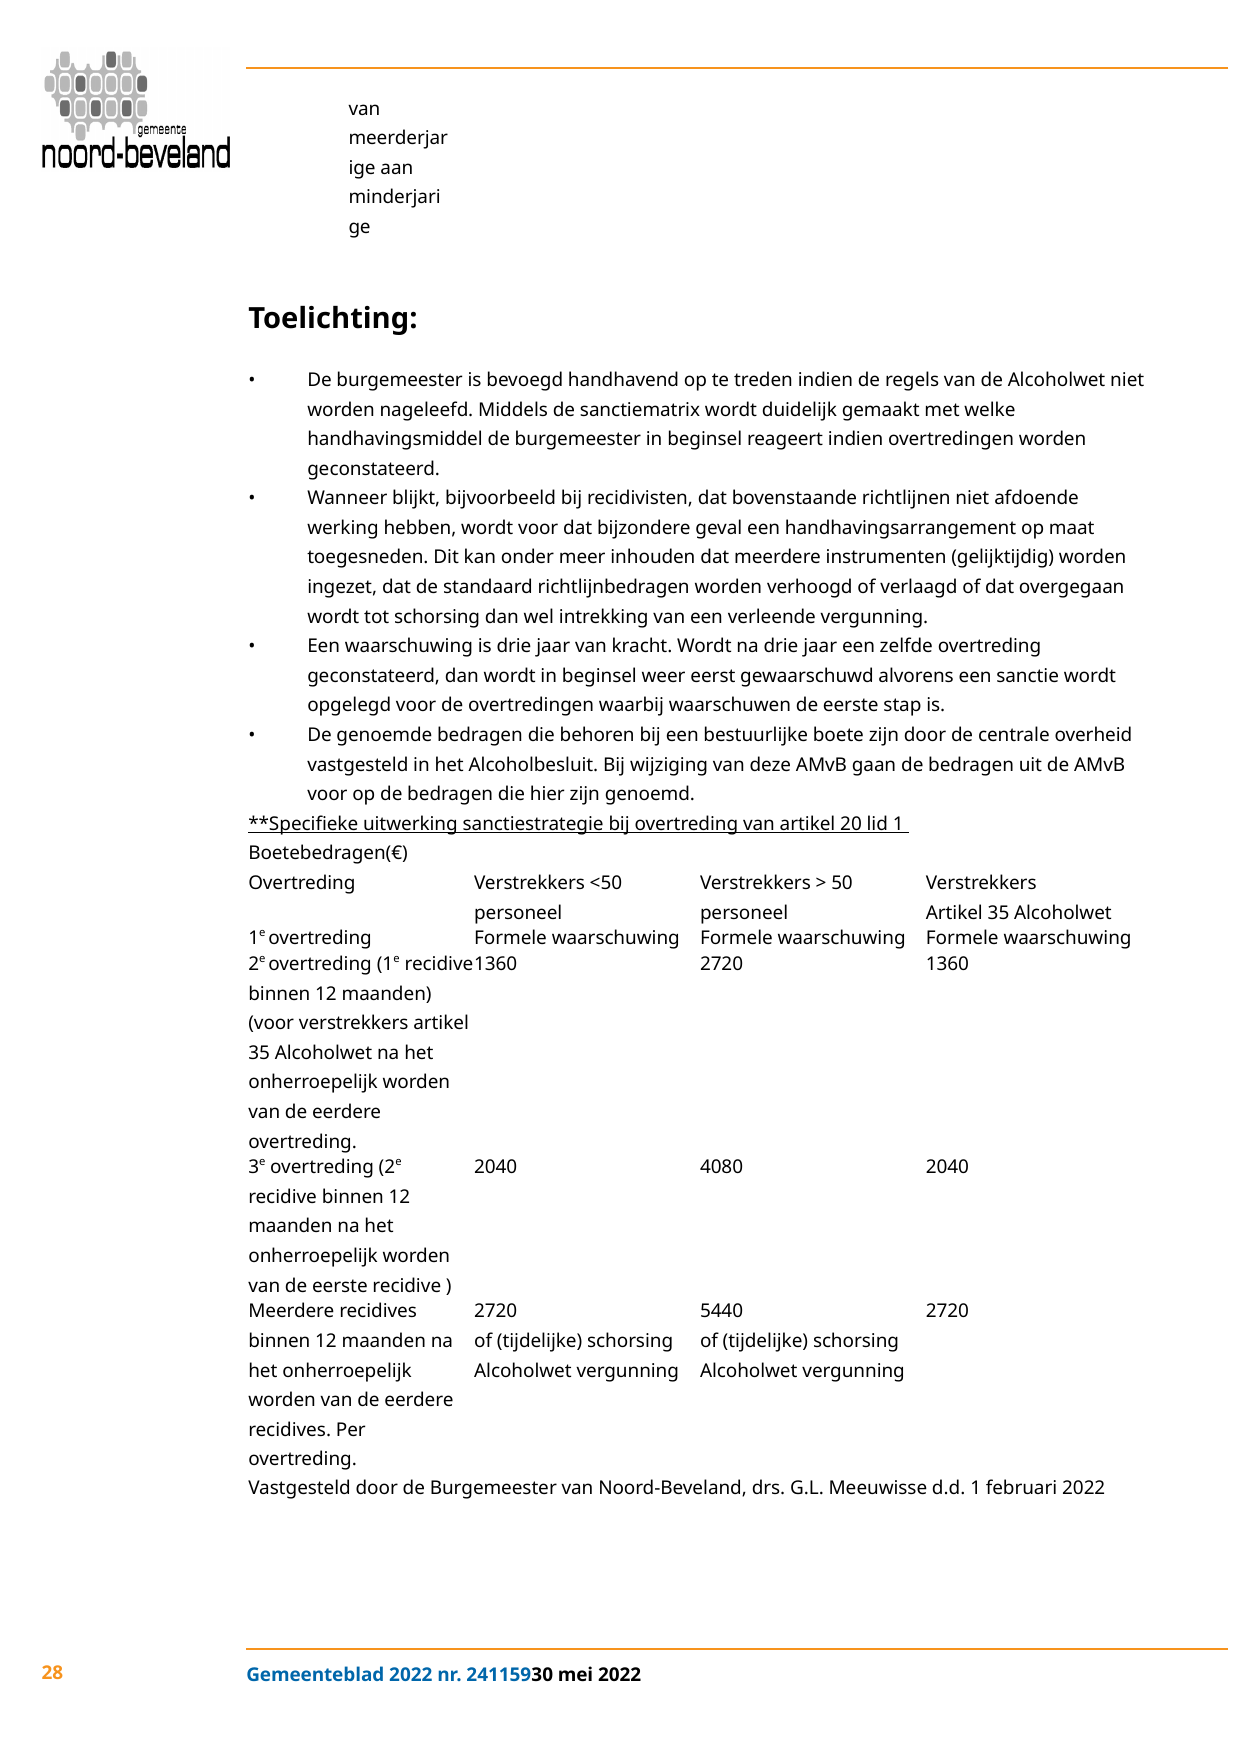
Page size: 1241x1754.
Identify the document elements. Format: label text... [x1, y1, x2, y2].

table_cell [449, 95, 549, 239]
table_header Overtreding [248, 869, 474, 924]
table_cell 4080 [700, 1154, 926, 1298]
list De burgemeester is bevoegd handhavend op te treden indien de regels van de Alcoholwet niet worden nageleefd. Middels de sanctiematrix wordt duidelijk gemaakt met welke handhavingsmiddel de burgemeester in beginsel reageert indien overtredingen worden geconstateerd. [248, 366, 1152, 481]
table_cell [549, 95, 649, 239]
table_cell [951, 95, 1051, 239]
table_cell 2040 [474, 1154, 700, 1298]
table_cell [850, 95, 951, 239]
text Vastgesteld door de Burgemeester van Noord-Beveland, drs. G.L. Meeuwisse d.d. 1 februari 2022 [248, 1474, 1152, 1500]
table_cell 1e overtreding [248, 925, 474, 950]
table_cell 1360 [926, 950, 1152, 1153]
table_cell [248, 95, 348, 239]
table_cell van meerderjarige aan minderjarige [348, 95, 449, 239]
table_cell 5440 of (tijdelijke) schorsing Alcoholwet vergunning [700, 1298, 926, 1471]
table_cell 2720 [926, 1298, 1152, 1471]
table_cell 2720 of (tijdelijke) schorsing Alcoholwet vergunning [474, 1298, 700, 1471]
table_cell Meerdere recidives binnen 12 maanden na het onherroepelijk worden van de eerdere recidives. Per overtreding. [248, 1298, 474, 1471]
text Toelichting: [248, 297, 1152, 337]
table_header Verstrekkers > 50 personeel [700, 869, 926, 924]
text Boetebedragen(€) [248, 839, 1152, 865]
list De genoemde bedragen die behoren bij een bestuurlijke boete zijn door de centrale overheid vastgesteld in het Alcoholbesluit. Bij wijziging van deze AMvB gaan de bedragen uit de AMvB voor op de bedragen die hier zijn genoemd. [248, 721, 1152, 806]
table_header Verstrekkers <50 personeel [474, 869, 700, 924]
table_cell Formele waarschuwing [700, 925, 926, 950]
table_cell 2720 [700, 950, 926, 1153]
list Wanneer blijkt, bijvoorbeeld bij recidivisten, dat bovenstaande richtlijnen niet afdoende werking hebben, wordt voor dat bijzondere geval een handhavingsarrangement op maat toegesneden. Dit kan onder meer inhouden dat meerdere instrumenten (gelijktijdig) worden ingezet, dat de standaard richtlijnbedragen worden verhoogd of verlaagd of dat overgegaan wordt tot schorsing dan wel intrekking van een verleende vergunning. [248, 484, 1152, 629]
table_cell 2040 [926, 1154, 1152, 1298]
table_cell Formele waarschuwing [926, 925, 1152, 950]
text **Specifieke uitwerking sanctiestrategie bij overtreding van artikel 20 lid 1 [248, 810, 1152, 836]
table_header Verstrekkers Artikel 35 Alcoholwet [926, 869, 1152, 924]
table_cell [650, 95, 850, 239]
table_cell [1051, 95, 1152, 239]
table_cell 2e overtreding (1e recidive binnen 12 maanden) (voor verstrekkers artikel 35 Alcoholwet na het onherroepelijk worden van de eerdere overtreding. [248, 950, 474, 1153]
table_cell 3e overtreding (2e recidive binnen 12 maanden na het onherroepelijk worden van de eerste recidive ) [248, 1154, 474, 1298]
list Een waarschuwing is drie jaar van kracht. Wordt na drie jaar een zelfde overtreding geconstateerd, dan wordt in beginsel weer eerst gewaarschuwd alvorens een sanctie wordt opgelegd voor de overtredingen waarbij waarschuwen de eerste stap is. [248, 632, 1152, 717]
table_cell Formele waarschuwing [474, 925, 700, 950]
picture [41, 47, 231, 172]
table_cell 1360 [474, 950, 700, 1153]
